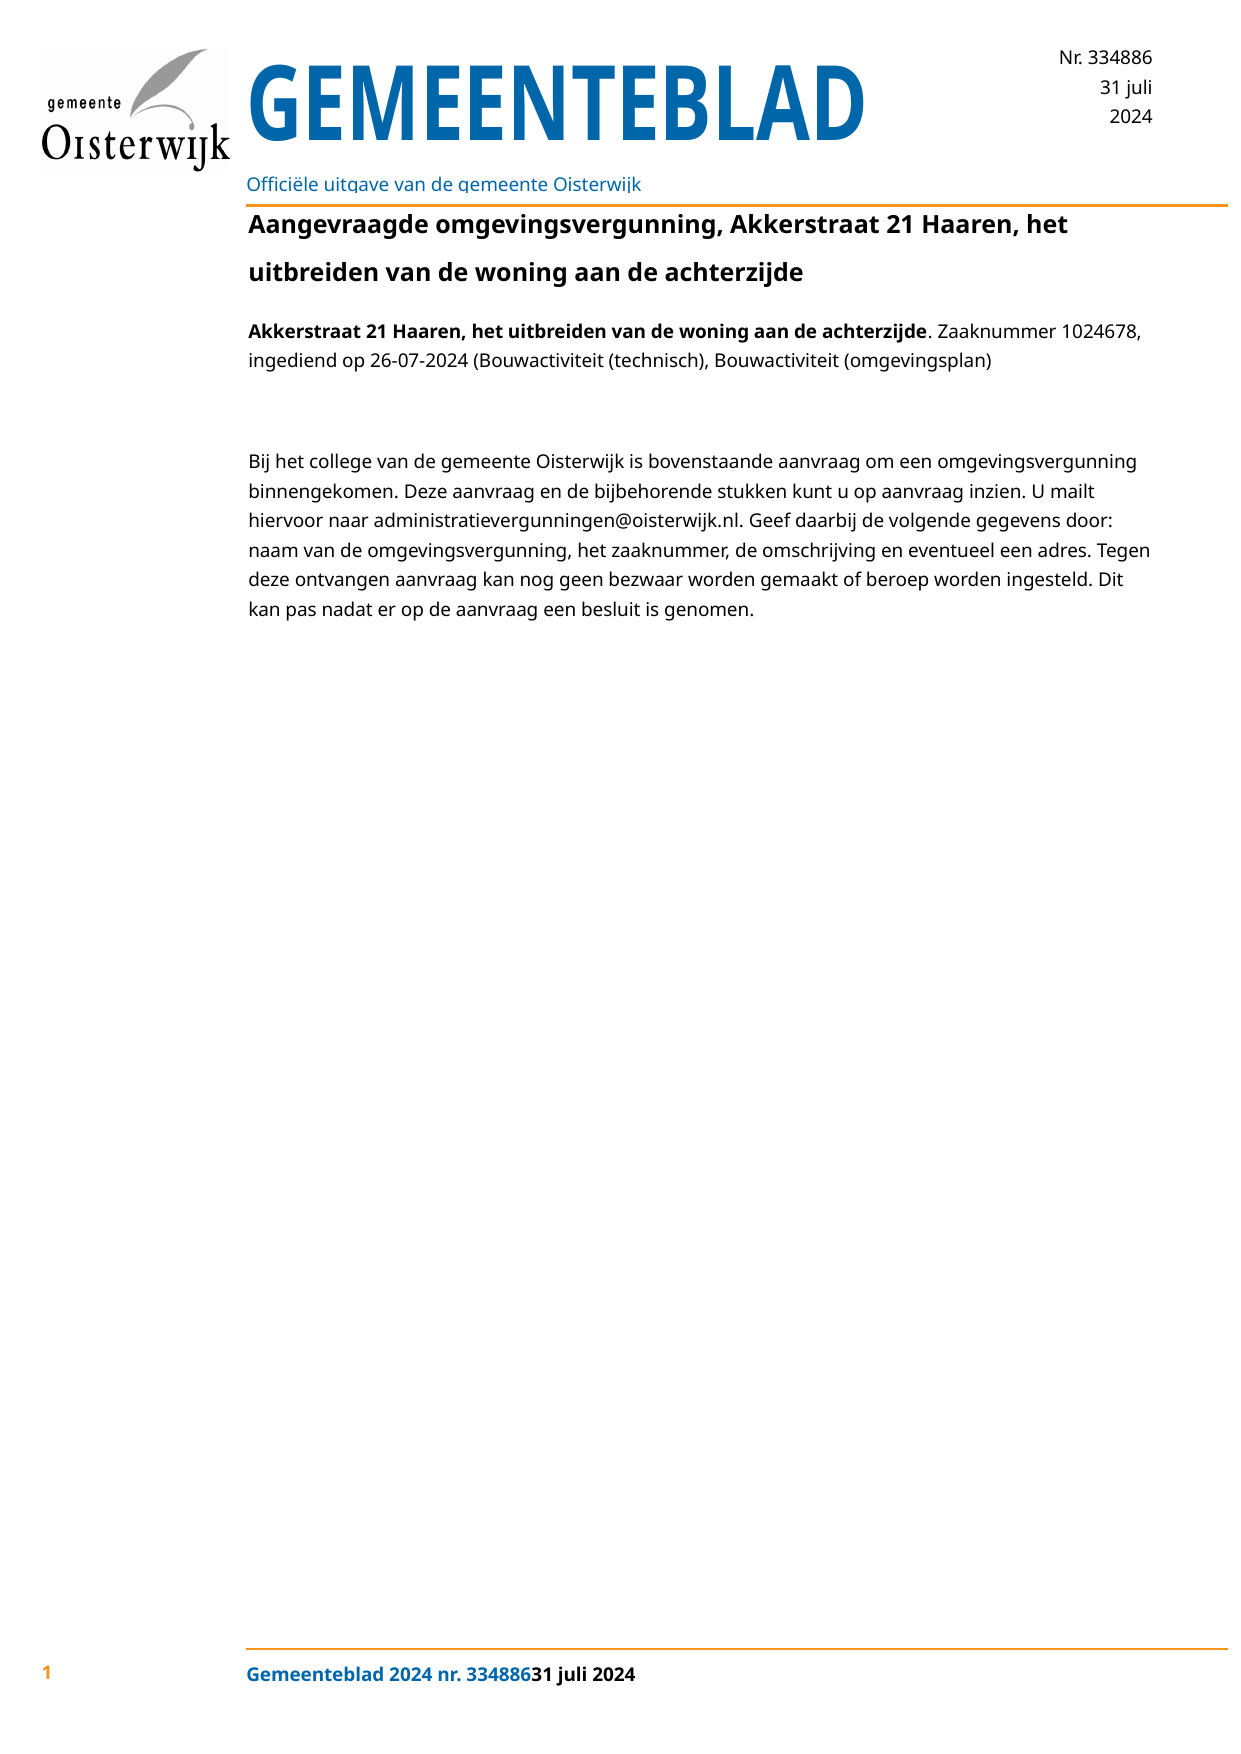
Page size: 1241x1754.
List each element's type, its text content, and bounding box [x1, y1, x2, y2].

text Akkerstraat 21 Haaren, het uitbreiden van de woning aan de achterzijde. Zaaknummer 1024678, ingediend op 26-07-2024 (Bouwactiviteit (technisch), Bouwactiviteit (omgevingsplan) [248, 318, 1152, 373]
text Bij het college van de gemeente Oisterwijk is bovenstaande aanvraag om een omgevingsvergunning binnengekomen. Deze aanvraag en de bijbehorende stukken kunt u op aanvraag inzien. U mailt hiervoor naar administratievergunningen@oisterwijk.nl. Geef daarbij de volgende gegevens door: naam van de omgevingsvergunning, het zaaknummer, de omschrijving en eventueel een adres. Tegen deze ontvangen aanvraag kan nog geen bezwaar worden gemaakt of beroep worden ingesteld. Dit kan pas nadat er op de aanvraag een besluit is genomen. [248, 448, 1152, 622]
picture [41, 47, 231, 172]
text Aangevraagde omgevingsvergunning, Akkerstraat 21 Haaren, het uitbreiden van de woning aan de achterzijde [248, 207, 1152, 288]
